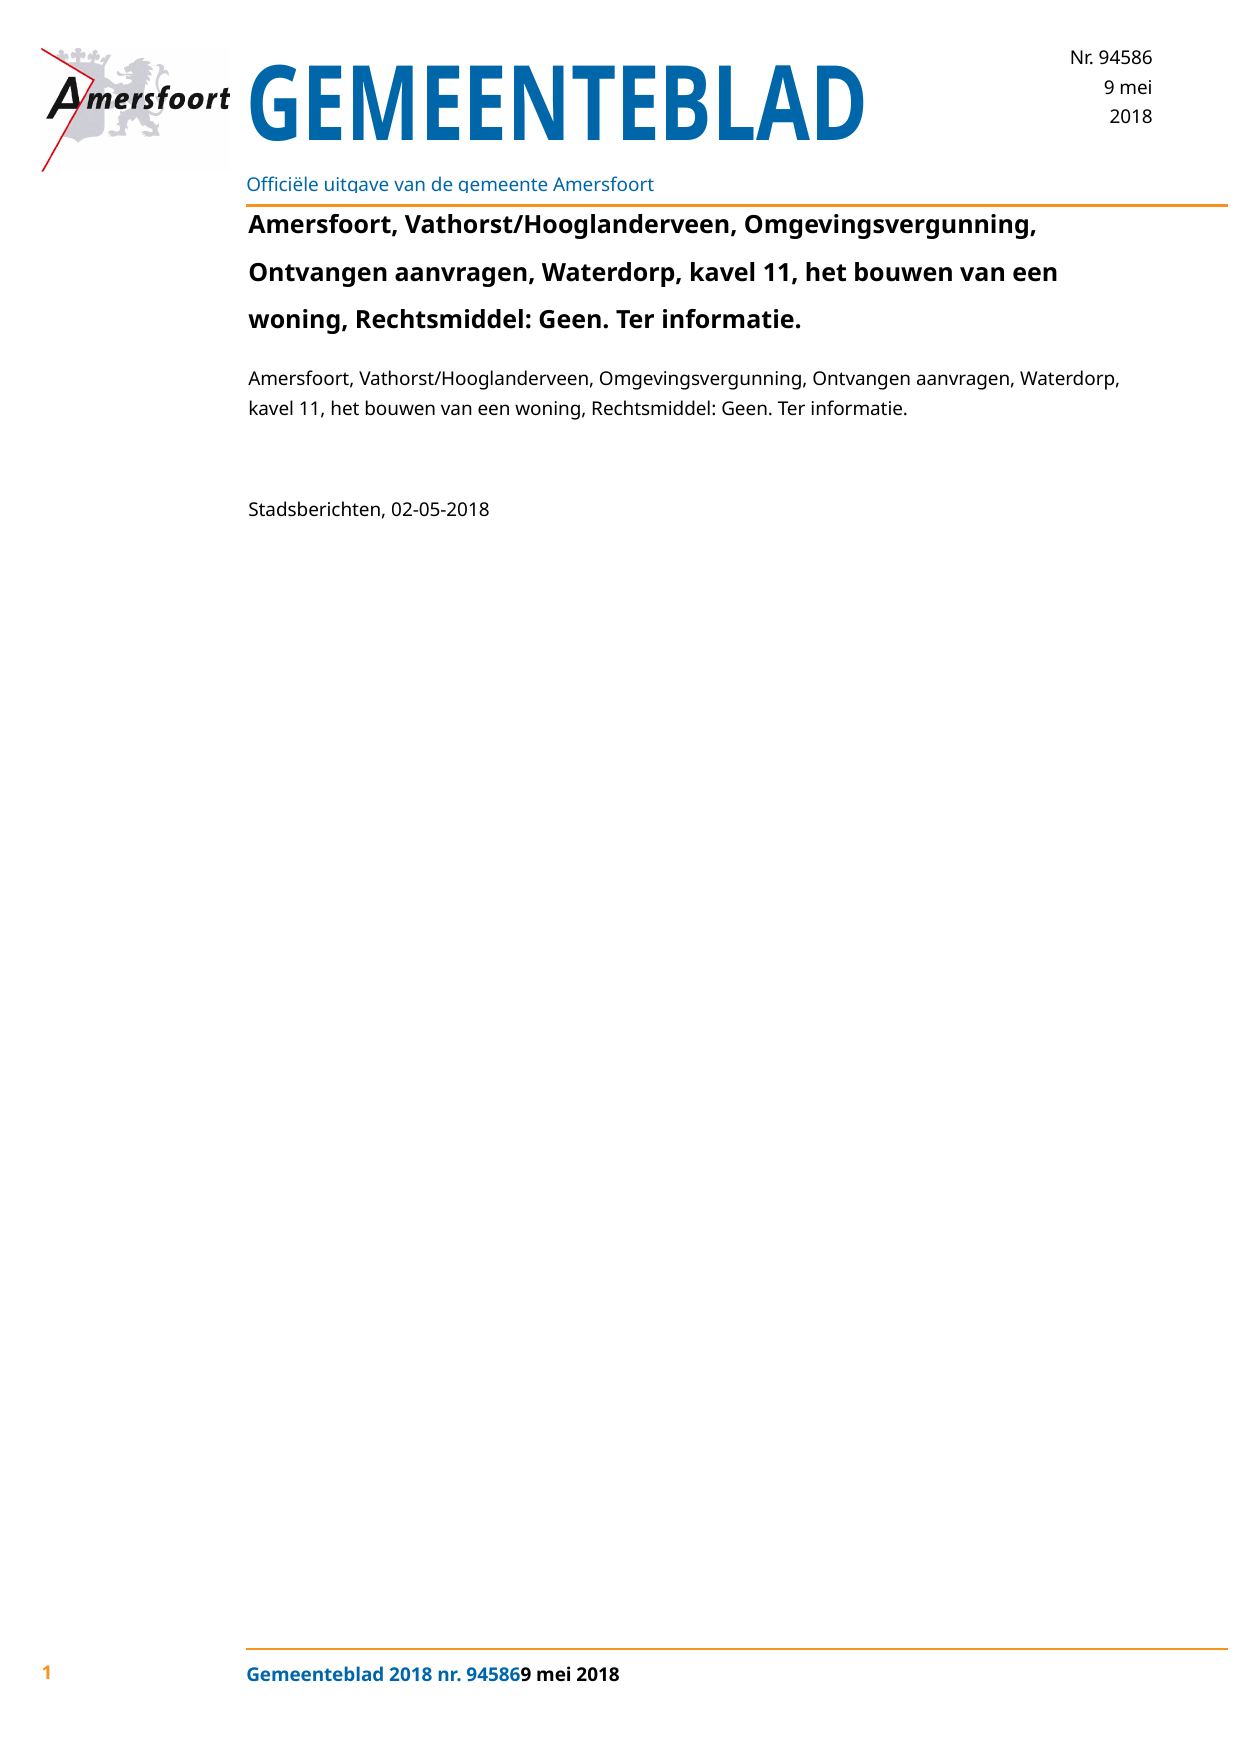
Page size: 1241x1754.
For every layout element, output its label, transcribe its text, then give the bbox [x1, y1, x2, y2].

picture [41, 47, 231, 172]
text Stadsberichten, 02-05-2018 [248, 496, 1152, 522]
text Amersfoort, Vathorst/Hooglanderveen, Omgevingsvergunning, Ontvangen aanvragen, Waterdorp, kavel 11, het bouwen van een woning, Rechtsmiddel: Geen. Ter informatie. [248, 207, 1152, 336]
text Amersfoort, Vathorst/Hooglanderveen, Omgevingsvergunning, Ontvangen aanvragen, Waterdorp, kavel 11, het bouwen van een woning, Rechtsmiddel: Geen. Ter informatie. [248, 366, 1152, 421]
